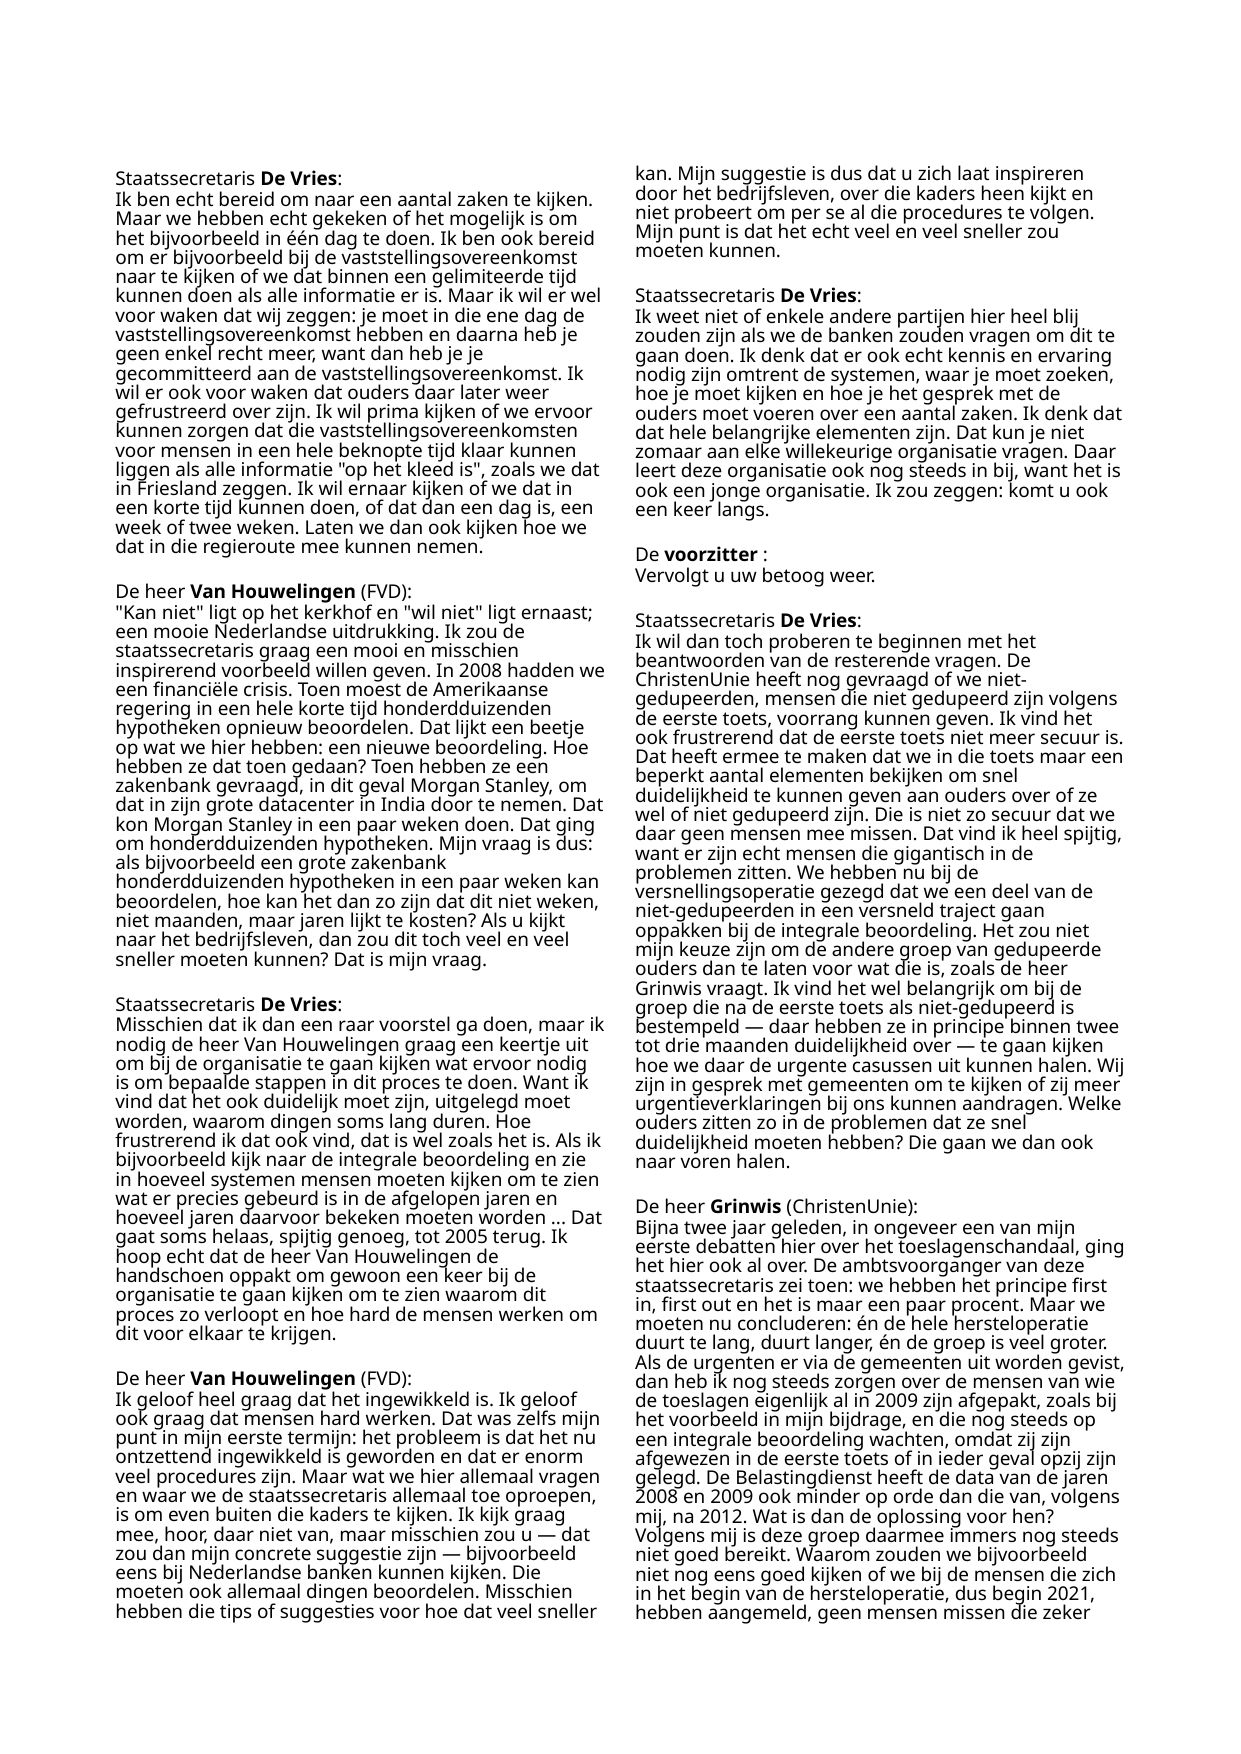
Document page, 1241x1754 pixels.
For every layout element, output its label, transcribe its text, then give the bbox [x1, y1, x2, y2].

text "Kan niet" ligt op het kerkhof en "wil niet" ligt ernaast; een mooie Nederlandse uitdrukking. Ik zou de staatssecretaris graag een mooi en misschien inspirerend voorbeeld willen geven. In 2008 hadden we een financiële crisis. Toen moest de Amerikaanse regering in een hele korte tijd honderdduizenden hypotheken opnieuw beoordelen. Dat lijkt een beetje op wat we hier hebben: een nieuwe beoordeling. Hoe hebben ze dat toen gedaan? Toen hebben ze een zakenbank gevraagd, in dit geval Morgan Stanley, om dat in zijn grote datacenter in India door te nemen. Dat kon Morgan Stanley in een paar weken doen. Dat ging om honderdduizenden hypotheken. Mijn vraag is dus: als bijvoorbeeld een grote zakenbank honderdduizenden hypotheken in een paar weken kan beoordelen, hoe kan het dan zo zijn dat dit niet weken, niet maanden, maar jaren lijkt te kosten? Als u kijkt naar het bedrijfsleven, dan zou dit toch veel en veel sneller moeten kunnen? Dat is mijn vraag. [115, 604, 605, 970]
text De heer Van Houwelingen (FVD): [115, 578, 605, 604]
text Ik wil dan toch proberen te beginnen met het beantwoorden van de resterende vragen. De ChristenUnie heeft nog gevraagd of we niet-gedupeerden, mensen die niet gedupeerd zijn volgens de eerste toets, voorrang kunnen geven. Ik vind het ook frustrerend dat de eerste toets niet meer secuur is. Dat heeft ermee te maken dat we in die toets maar een beperkt aantal elementen bekijken om snel duidelijkheid te kunnen geven aan ouders over of ze wel of niet gedupeerd zijn. Die is niet zo secuur dat we daar geen mensen mee missen. Dat vind ik heel spijtig, want er zijn echt mensen die gigantisch in de problemen zitten. We hebben nu bij de versnellingsoperatie gezegd dat we een deel van de niet-gedupeerden in een versneld traject gaan oppakken bij de integrale beoordeling. Het zou niet mijn keuze zijn om de andere groep van gedupeerde ouders dan te laten voor wat die is, zoals de heer Grinwis vraagt. Ik vind het wel belangrijk om bij de groep die na de eerste toets als niet-gedupeerd is bestempeld — daar hebben ze in principe binnen twee tot drie maanden duidelijkheid over — te gaan kijken hoe we daar de urgente casussen uit kunnen halen. Wij zijn in gesprek met gemeenten om te kijken of zij meer urgentieverklaringen bij ons kunnen aandragen. Welke ouders zitten zo in de problemen dat ze snel duidelijkheid moeten hebben? Die gaan we dan ook naar voren halen. [635, 633, 1125, 1172]
text De heer Van Houwelingen (FVD): [115, 1365, 605, 1391]
text De heer Grinwis (ChristenUnie): [635, 1193, 1125, 1219]
text Staatssecretaris De Vries: [115, 165, 605, 191]
text De voorzitter : [635, 541, 1125, 567]
text Staatssecretaris De Vries: [635, 282, 1125, 308]
text Ik geloof heel graag dat het ingewikkeld is. Ik geloof ook graag dat mensen hard werken. Dat was zelfs mijn punt in mijn eerste termijn: het probleem is dat het nu ontzettend ingewikkeld is geworden en dat er enorm veel procedures zijn. Maar wat we hier allemaal vragen en waar we de staatssecretaris allemaal toe oproepen, is om even buiten die kaders te kijken. Ik kijk graag mee, hoor, daar niet van, maar misschien zou u — dat zou dan mijn concrete suggestie zijn — bijvoorbeeld eens bij Nederlandse banken kunnen kijken. Die moeten ook allemaal dingen beoordelen. Misschien hebben die tips of suggesties voor hoe dat veel sneller [115, 1391, 605, 1622]
text Ik weet niet of enkele andere partijen hier heel blij zouden zijn als we de banken zouden vragen om dit te gaan doen. Ik denk dat er ook echt kennis en ervaring nodig zijn omtrent de systemen, waar je moet zoeken, hoe je moet kijken en hoe je het gesprek met de ouders moet voeren over een aantal zaken. Ik denk dat dat hele belangrijke elementen zijn. Dat kun je niet zomaar aan elke willekeurige organisatie vragen. Daar leert deze organisatie ook nog steeds in bij, want het is ook een jonge organisatie. Ik zou zeggen: komt u ook een keer langs. [635, 308, 1125, 520]
text Bijna twee jaar geleden, in ongeveer een van mijn eerste debatten hier over het toeslagenschandaal, ging het hier ook al over. De ambtsvoorganger van deze staatssecretaris zei toen: we hebben het principe first in, first out en het is maar een paar procent. Maar we moeten nu concluderen: én de hele hersteloperatie duurt te lang, duurt langer, én de groep is veel groter. Als de urgenten er via de gemeenten uit worden gevist, dan heb ik nog steeds zorgen over de mensen van wie de toeslagen eigenlijk al in 2009 zijn afgepakt, zoals bij het voorbeeld in mijn bijdrage, en die nog steeds op een integrale beoordeling wachten, omdat zij zijn afgewezen in de eerste toets of in ieder geval opzij zijn gelegd. De Belastingdienst heeft de data van de jaren 2008 en 2009 ook minder op orde dan die van, volgens mij, na 2012. Wat is dan de oplossing voor hen? Volgens mij is deze groep daarmee immers nog steeds niet goed bereikt. Waarom zouden we bijvoorbeeld niet nog eens goed kijken of we bij de mensen die zich in het begin van de hersteloperatie, dus begin 2021, hebben aangemeld, geen mensen missen die zeker [635, 1219, 1125, 1623]
text Ik ben echt bereid om naar een aantal zaken te kijken. Maar we hebben echt gekeken of het mogelijk is om het bijvoorbeeld in één dag te doen. Ik ben ook bereid om er bijvoorbeeld bij de vaststellingsovereenkomst naar te kijken of we dat binnen een gelimiteerde tijd kunnen doen als alle informatie er is. Maar ik wil er wel voor waken dat wij zeggen: je moet in die ene dag de vaststellingsovereenkomst hebben en daarna heb je geen enkel recht meer, want dan heb je je gecommitteerd aan de vaststellingsovereenkomst. Ik wil er ook voor waken dat ouders daar later weer gefrustreerd over zijn. Ik wil prima kijken of we ervoor kunnen zorgen dat die vaststellingsovereenkomsten voor mensen in een hele beknopte tijd klaar kunnen liggen als alle informatie "op het kleed is", zoals we dat in Friesland zeggen. Ik wil ernaar kijken of we dat in een korte tijd kunnen doen, of dat dan een dag is, een week of twee weken. Laten we dan ook kijken hoe we dat in die regieroute mee kunnen nemen. [115, 191, 605, 557]
text Staatssecretaris De Vries: [635, 607, 1125, 633]
text Staatssecretaris De Vries: [115, 991, 605, 1016]
text Vervolgt u uw betoog weer. [635, 567, 1125, 586]
text Misschien dat ik dan een raar voorstel ga doen, maar ik nodig de heer Van Houwelingen graag een keertje uit om bij de organisatie te gaan kijken wat ervoor nodig is om bepaalde stappen in dit proces te doen. Want ik vind dat het ook duidelijk moet zijn, uitgelegd moet worden, waarom dingen soms lang duren. Hoe frustrerend ik dat ook vind, dat is wel zoals het is. Als ik bijvoorbeeld kijk naar de integrale beoordeling en zie in hoeveel systemen mensen moeten kijken om te zien wat er precies gebeurd is in de afgelopen jaren en hoeveel jaren daarvoor bekeken moeten worden ... Dat gaat soms helaas, spijtig genoeg, tot 2005 terug. Ik hoop echt dat de heer Van Houwelingen de handschoen oppakt om gewoon een keer bij de organisatie te gaan kijken om te zien waarom dit proces zo verloopt en hoe hard de mensen werken om dit voor elkaar te krijgen. [115, 1016, 605, 1344]
text kan. Mijn suggestie is dus dat u zich laat inspireren door het bedrijfsleven, over die kaders heen kijkt en niet probeert om per se al die procedures te volgen. Mijn punt is dat het echt veel en veel sneller zou moeten kunnen. [635, 165, 1125, 262]
